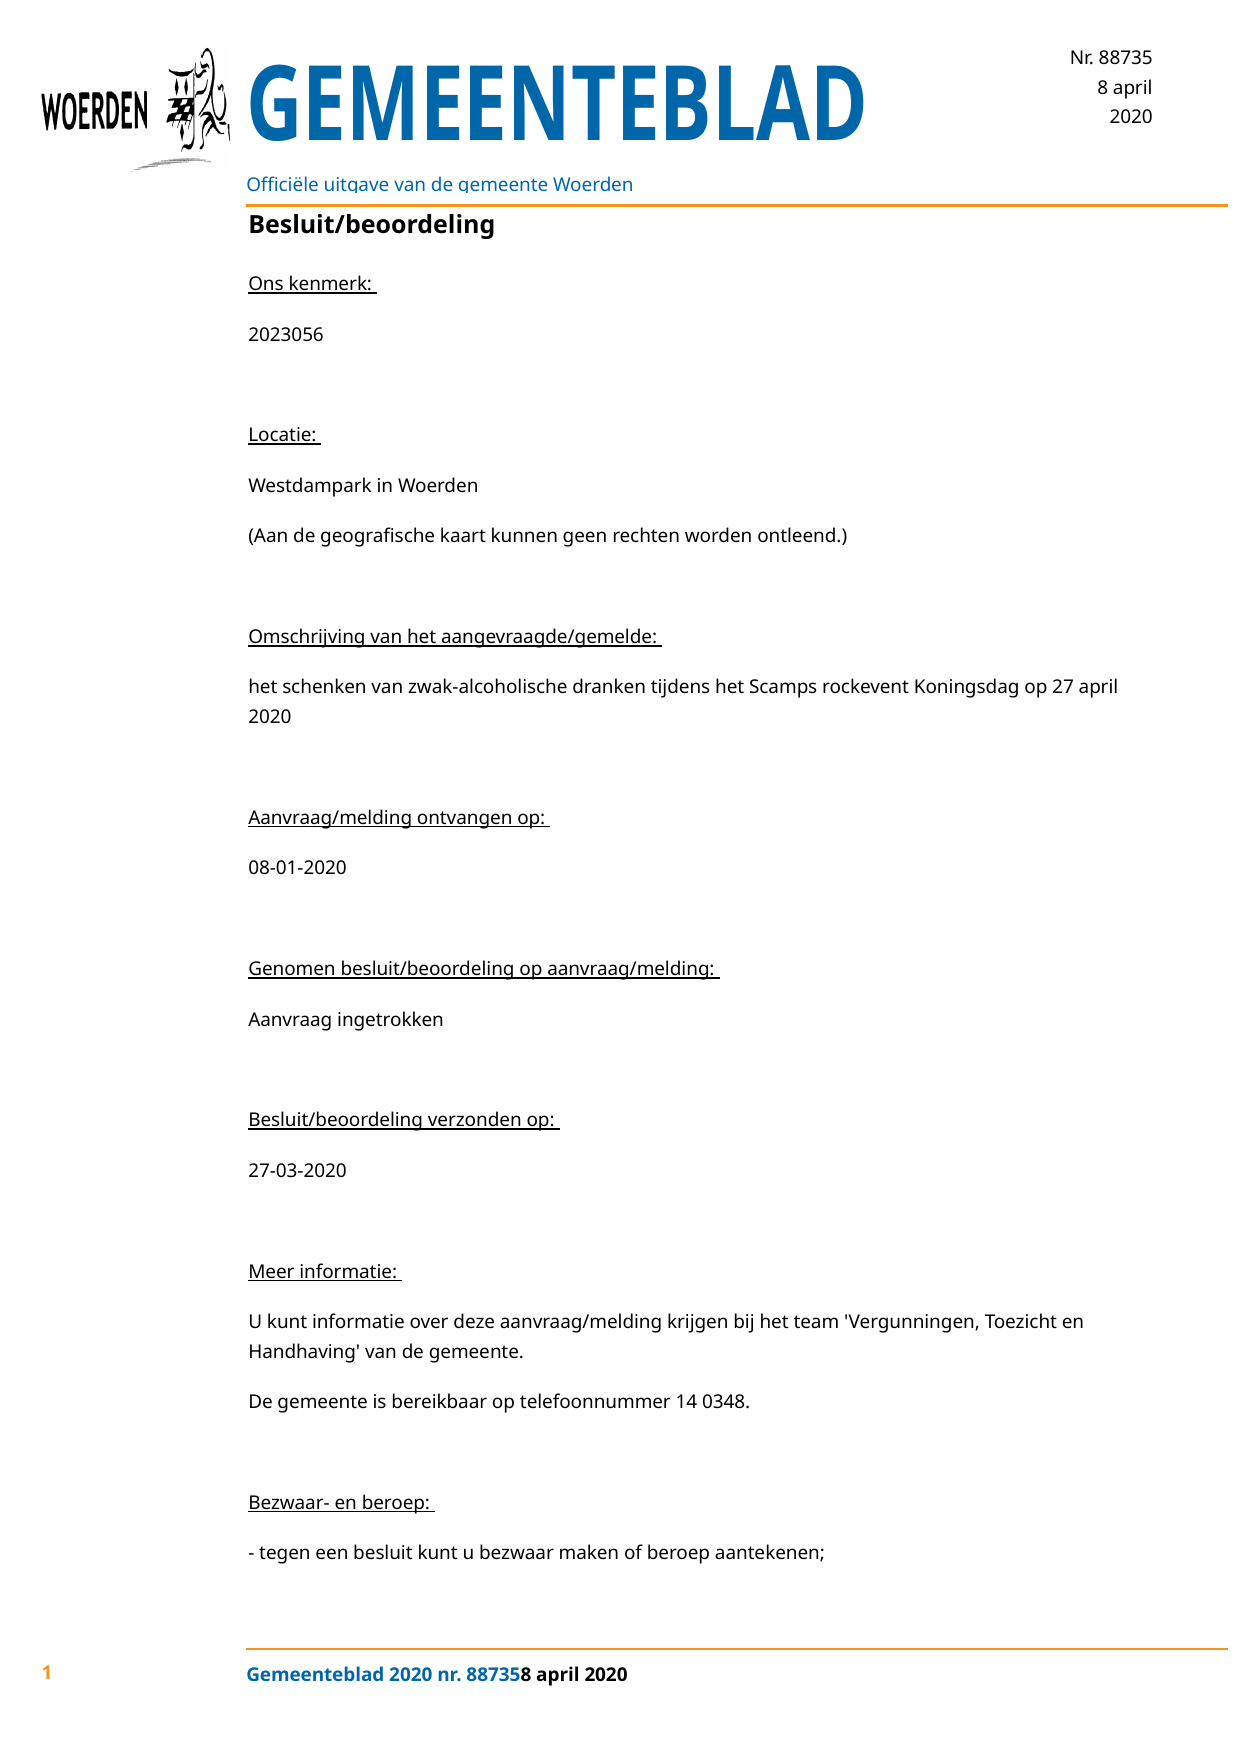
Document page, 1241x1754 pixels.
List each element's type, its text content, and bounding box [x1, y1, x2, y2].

text Ons kenmerk: [248, 270, 1152, 296]
text - tegen een besluit kunt u bezwaar maken of beroep aantekenen; [248, 1539, 1152, 1565]
text Locatie: [248, 422, 1152, 447]
text Bezwaar- en beroep: [248, 1489, 1152, 1515]
text De gemeente is bereikbaar op telefoonnummer 14 0348. [248, 1388, 1152, 1414]
text Meer informatie: [248, 1258, 1152, 1283]
text Besluit/beoordeling verzonden op: [248, 1107, 1152, 1132]
text het schenken van zwak-alcoholische dranken tijdens het Scamps rockevent Koningsdag op 27 april 2020 [248, 674, 1152, 729]
text Omschrijving van het aangevraagde/gemelde: [248, 623, 1152, 649]
text (Aan de geografische kaart kunnen geen rechten worden ontleend.) [248, 522, 1152, 548]
text Aanvraag ingetrokken [248, 1006, 1152, 1031]
text 27-03-2020 [248, 1157, 1152, 1183]
text Aanvraag/melding ontvangen op: [248, 804, 1152, 830]
text Genomen besluit/beoordeling op aanvraag/melding: [248, 955, 1152, 981]
text 2023056 [248, 321, 1152, 346]
picture [41, 47, 231, 172]
text U kunt informatie over deze aanvraag/melding krijgen bij het team 'Vergunningen, Toezicht en Handhaving' van de gemeente. [248, 1308, 1152, 1363]
text Westdampark in Woerden [248, 472, 1152, 498]
text 08-01-2020 [248, 854, 1152, 880]
text Besluit/beoordeling [248, 207, 1152, 241]
